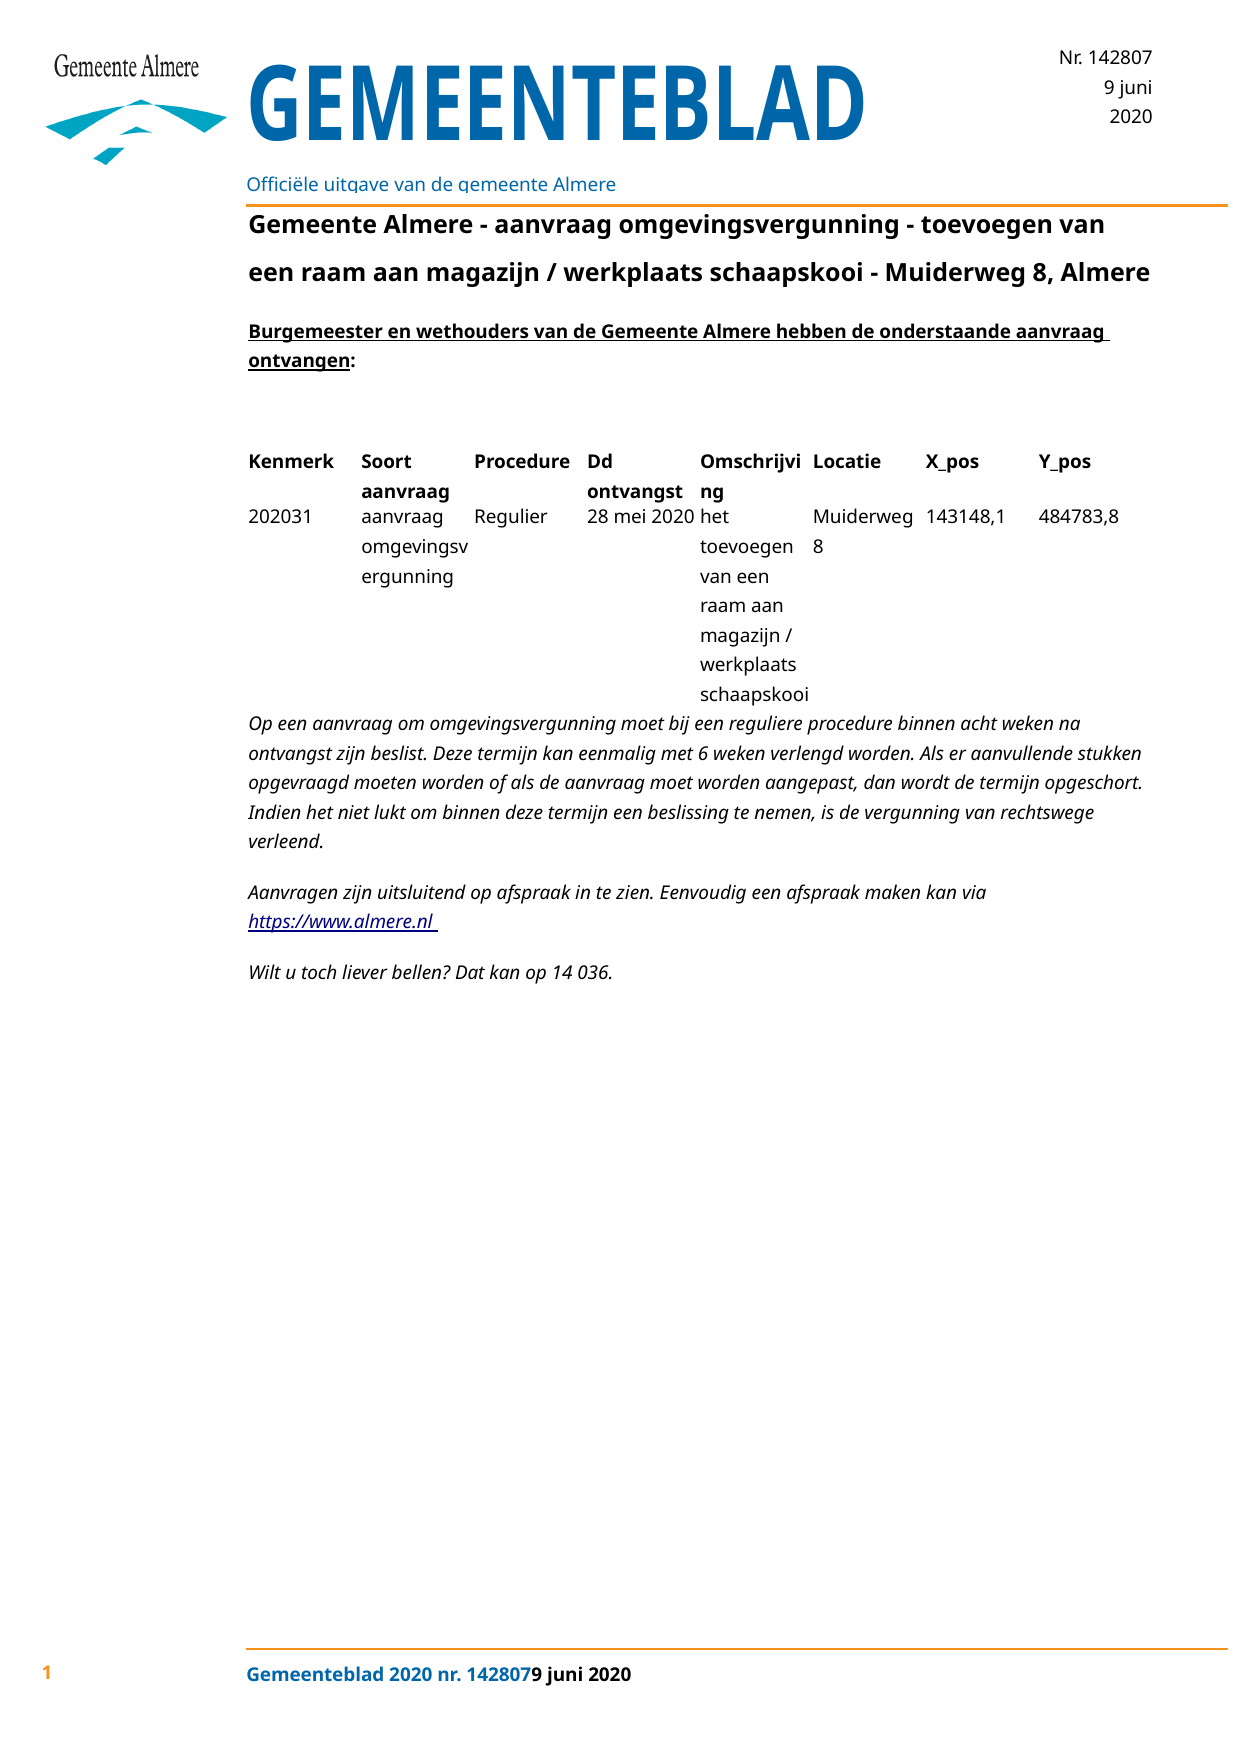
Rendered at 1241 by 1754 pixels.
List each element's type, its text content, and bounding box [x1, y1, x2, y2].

picture [41, 47, 231, 172]
table_cell Muiderweg 8 [813, 504, 926, 707]
text Op een aanvraag om omgevingsvergunning moet bij een reguliere procedure binnen acht weken na ontvangst zijn beslist. Deze termijn kan eenmalig met 6 weken verlengd worden. Als er aanvullende stukken opgevraagd moeten worden of als de aanvraag moet worden aangepast, dan wordt de termijn opgeschort. Indien het niet lukt om binnen deze termijn een beslissing te nemen, is de vergunning van rechtswege verleend. [248, 710, 1152, 854]
table_cell 202031 [248, 504, 361, 707]
table_cell aanvraag omgevingsvergunning [361, 504, 474, 707]
table_header Soort aanvraag [361, 449, 474, 504]
table_header Y_pos [1039, 449, 1152, 504]
table_header Kenmerk [248, 449, 361, 504]
table_cell het toevoegen van een raam aan magazijn / werkplaats schaapskooi [700, 504, 813, 707]
table_header Locatie [813, 449, 926, 504]
table_cell 484783,8 [1039, 504, 1152, 707]
text Aanvragen zijn uitsluitend op afspraak in te zien. Eenvoudig een afspraak maken kan via https://www.almere.nl [248, 879, 1152, 934]
table_cell 143148,1 [926, 504, 1038, 707]
table_cell Regulier [474, 504, 587, 707]
text Gemeente Almere - aanvraag omgevingsvergunning - toevoegen van een raam aan magazijn / werkplaats schaapskooi - Muiderweg 8, Almere [248, 207, 1152, 288]
text Burgemeester en wethouders van de Gemeente Almere hebben de onderstaande aanvraag ontvangen: [248, 318, 1152, 373]
table_header X_pos [926, 449, 1038, 504]
table_header Procedure [474, 449, 587, 504]
table_header Dd ontvangst [587, 449, 700, 504]
table_cell 28 mei 2020 [587, 504, 700, 707]
text Wilt u toch liever bellen? Dat kan op 14 036. [248, 959, 1152, 985]
table_header Omschrijving [700, 449, 813, 504]
